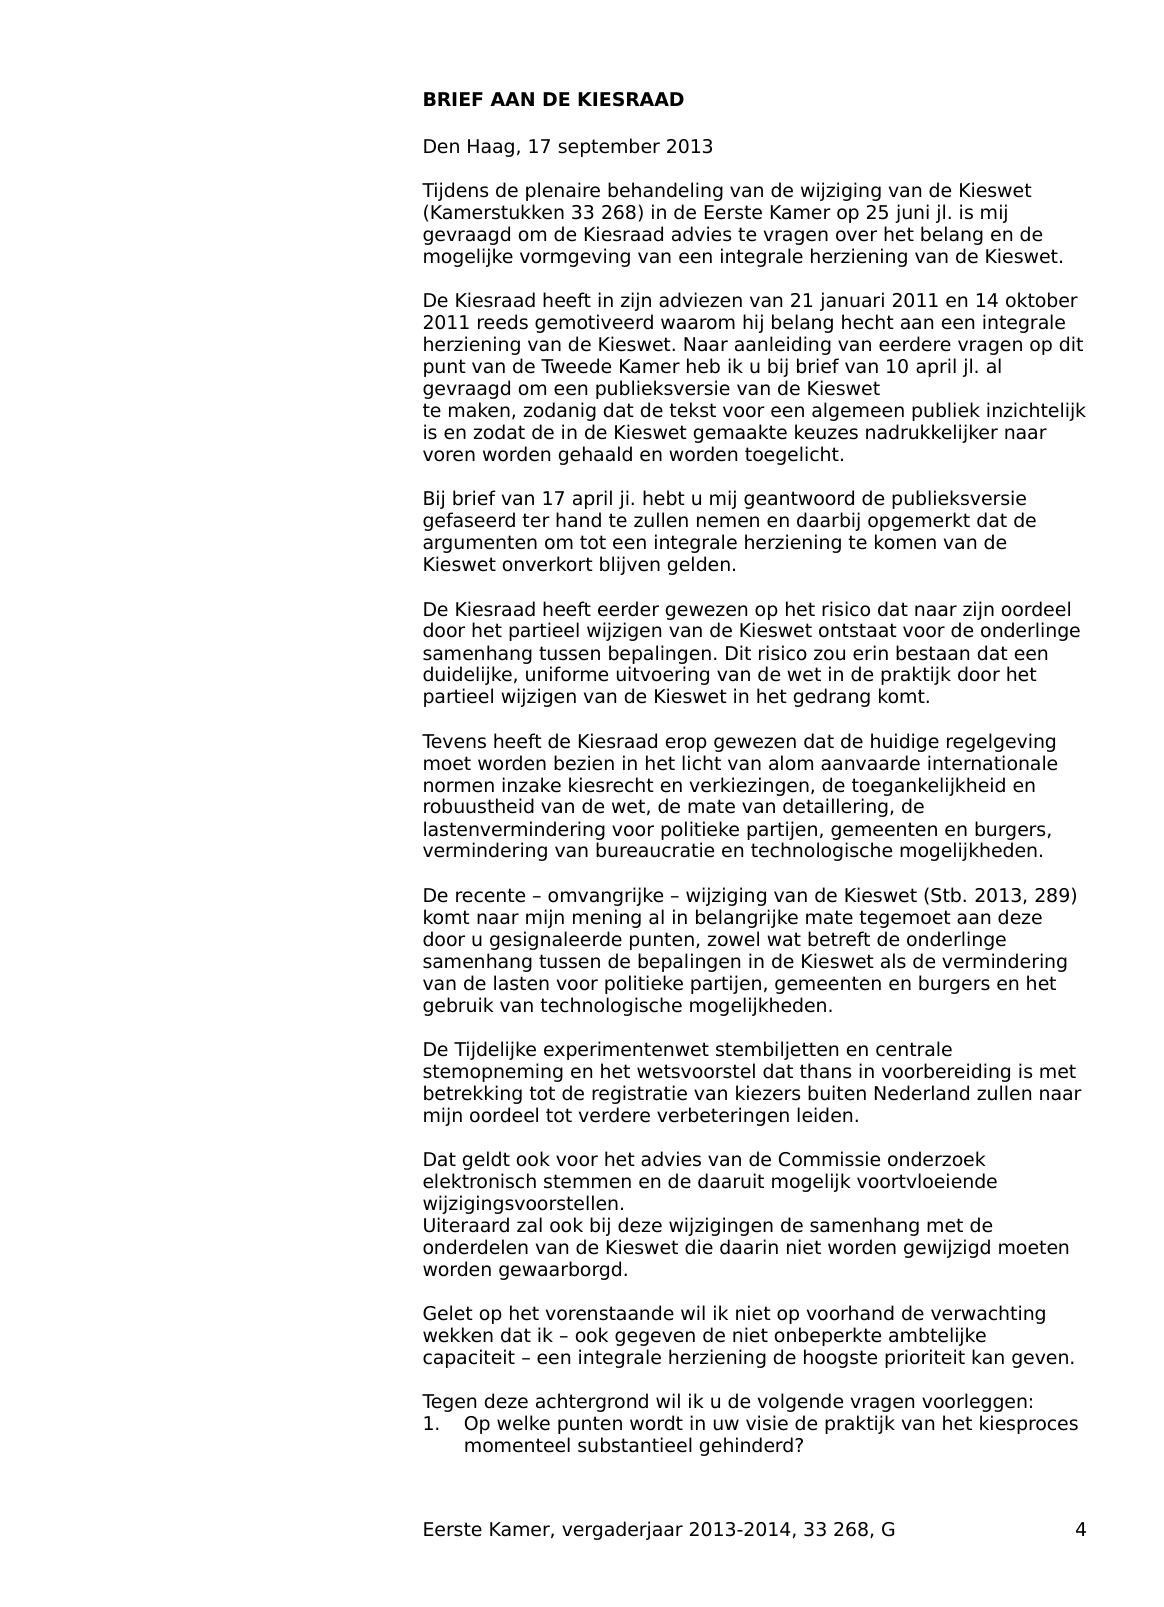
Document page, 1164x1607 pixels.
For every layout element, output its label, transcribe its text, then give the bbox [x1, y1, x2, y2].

text Tijdens de plenaire behandeling van de wijziging van de Kieswet (Kamerstukken 33 268) in de Eerste Kamer op 25 juni jl. is mij gevraagd om de Kiesraad advies te vragen over het belang en de mogelijke vormgeving van een integrale herziening van de Kieswet. [422, 180, 1087, 268]
subtitle BRIEF AAN DE KIESRAAD [422, 89, 1087, 111]
text te maken, zodanig dat de tekst voor een algemeen publiek inzichtelijk is en zodat de in de Kieswet gemaakte keuzes nadrukkelijker naar voren worden gehaald en worden toegelicht. [422, 400, 1087, 466]
text Gelet op het vorenstaande wil ik niet op voorhand de verwachting wekken dat ik – ook gegeven de niet onbeperkte ambtelijke capaciteit – een integrale herziening de hoogste prioriteit kan geven. [422, 1303, 1087, 1369]
text Tegen deze achtergrond wil ik u de volgende vragen voorleggen: [422, 1391, 1087, 1413]
text Uiteraard zal ook bij deze wijzigingen de samenhang met de onderdelen van de Kieswet die daarin niet worden gewijzigd moeten worden gewaarborgd. [422, 1215, 1087, 1281]
text Dat geldt ook voor het advies van de Commissie onderzoek elektronisch stemmen en de daaruit mogelijk voortvloeiende wijzigingsvoorstellen. [422, 1149, 1087, 1215]
text Tevens heeft de Kiesraad erop gewezen dat de huidige regelgeving moet worden bezien in het licht van alom aanvaarde internationale normen inzake kiesrecht en verkiezingen, de toegankelijkheid en robuustheid van de wet, de mate van detaillering, de lastenvermindering voor politieke partijen, gemeenten en burgers, vermindering van bureaucratie en technologische mogelijkheden. [422, 731, 1087, 862]
text De Kiesraad heeft eerder gewezen op het risico dat naar zijn oordeel door het partieel wijzigen van de Kieswet ontstaat voor de onderlinge samenhang tussen bepalingen. Dit risico zou erin bestaan dat een duidelijke, uniforme uitvoering van de wet in de praktijk door het partieel wijzigen van de Kieswet in het gedrang komt. [422, 598, 1087, 708]
text 1. Op welke punten wordt in uw visie de praktijk van het kiesproces momenteel substantieel gehinderd? [422, 1413, 1087, 1457]
text Bij brief van 17 april ji. hebt u mij geantwoord de publieksversie gefaseerd ter hand te zullen nemen en daarbij opgemerkt dat de argumenten om tot een integrale herziening te komen van de Kieswet onverkort blijven gelden. [422, 488, 1087, 576]
text Den Haag, 17 september 2013 [422, 136, 1087, 158]
text De recente – omvangrijke – wijziging van de Kieswet (Stb. 2013, 289) komt naar mijn mening al in belangrijke mate tegemoet aan deze door u gesignaleerde punten, zowel wat betreft de onderlinge samenhang tussen de bepalingen in de Kieswet als de vermindering van de lasten voor politieke partijen, gemeenten en burgers en het gebruik van technologische mogelijkheden. [422, 884, 1087, 1016]
text De Kiesraad heeft in zijn adviezen van 21 januari 2011 en 14 oktober 2011 reeds gemotiveerd waarom hij belang hecht aan een integrale herziening van de Kieswet. Naar aanleiding van eerdere vragen op dit punt van de Tweede Kamer heb ik u bij brief van 10 april jl. al gevraagd om een publieksversie van de Kieswet [422, 290, 1087, 400]
text De Tijdelijke experimentenwet stembiljetten en centrale stemopneming en het wetsvoorstel dat thans in voorbereiding is met betrekking tot de registratie van kiezers buiten Nederland zullen naar mijn oordeel tot verdere verbeteringen leiden. [422, 1039, 1087, 1127]
